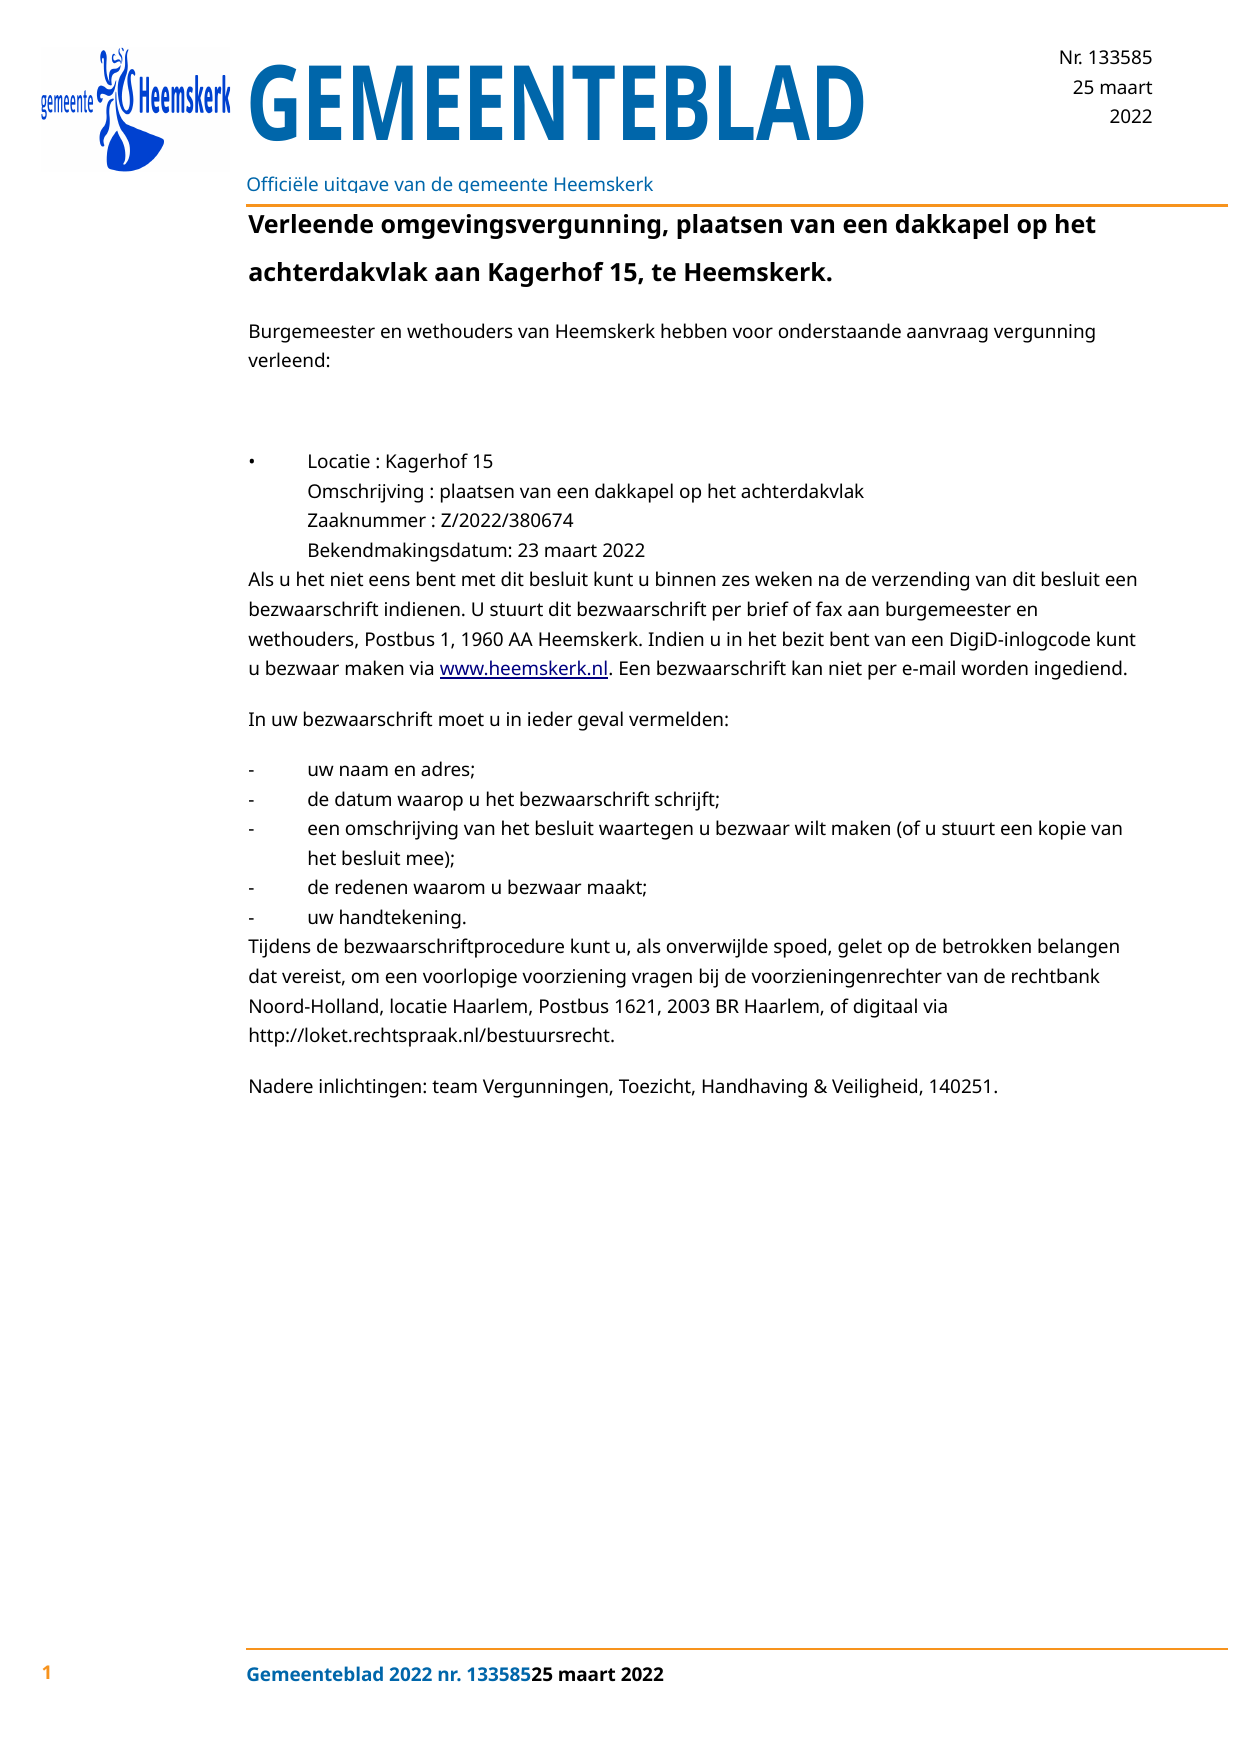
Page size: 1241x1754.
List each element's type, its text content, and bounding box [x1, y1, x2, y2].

list een omschrijving van het besluit waartegen u bezwaar wilt maken (of u stuurt een kopie van het besluit mee); [248, 815, 1152, 871]
list de redenen waarom u bezwaar maakt; [248, 874, 1152, 900]
list Zaaknummer : Z/2022/380674 [248, 507, 1152, 533]
text Burgemeester en wethouders van Heemskerk hebben voor onderstaande aanvraag vergunning verleend: [248, 318, 1152, 373]
list Bekendmakingsdatum: 23 maart 2022 [248, 537, 1152, 563]
text In uw bezwaarschrift moet u in ieder geval vermelden: [248, 706, 1152, 732]
text Als u het niet eens bent met dit besluit kunt u binnen zes weken na de verzending van dit besluit een bezwaarschrift indienen. U stuurt dit bezwaarschrift per brief of fax aan burgemeester en wethouders, Postbus 1, 1960 AA Heemskerk. Indien u in het bezit bent van een DigiD-inlogcode kunt u bezwaar maken via www.heemskerk.nl. Een bezwaarschrift kan niet per e-mail worden ingediend. [248, 567, 1152, 681]
list Locatie : Kagerhof 15 [248, 448, 1152, 474]
text Nadere inlichtingen: team Vergunningen, Toezicht, Handhaving & Veiligheid, 140251. [248, 1073, 1152, 1099]
list uw handtekening. [248, 904, 1152, 930]
text Verleende omgevingsvergunning, plaatsen van een dakkapel op het achterdakvlak aan Kagerhof 15, te Heemskerk. [248, 207, 1152, 288]
text Tijdens de bezwaarschriftprocedure kunt u, als onverwijlde spoed, gelet op de betrokken belangen dat vereist, om een voorlopige voorziening vragen bij de voorzieningenrechter van de rechtbank Noord-Holland, locatie Haarlem, Postbus 1621, 2003 BR Haarlem, of digitaal via http://loket.rechtspraak.nl/bestuursrecht. [248, 934, 1152, 1048]
list uw naam en adres; [248, 756, 1152, 782]
list de datum waarop u het bezwaarschrift schrijft; [248, 786, 1152, 812]
list Omschrijving : plaatsen van een dakkapel op het achterdakvlak [248, 478, 1152, 504]
picture [41, 47, 231, 172]
